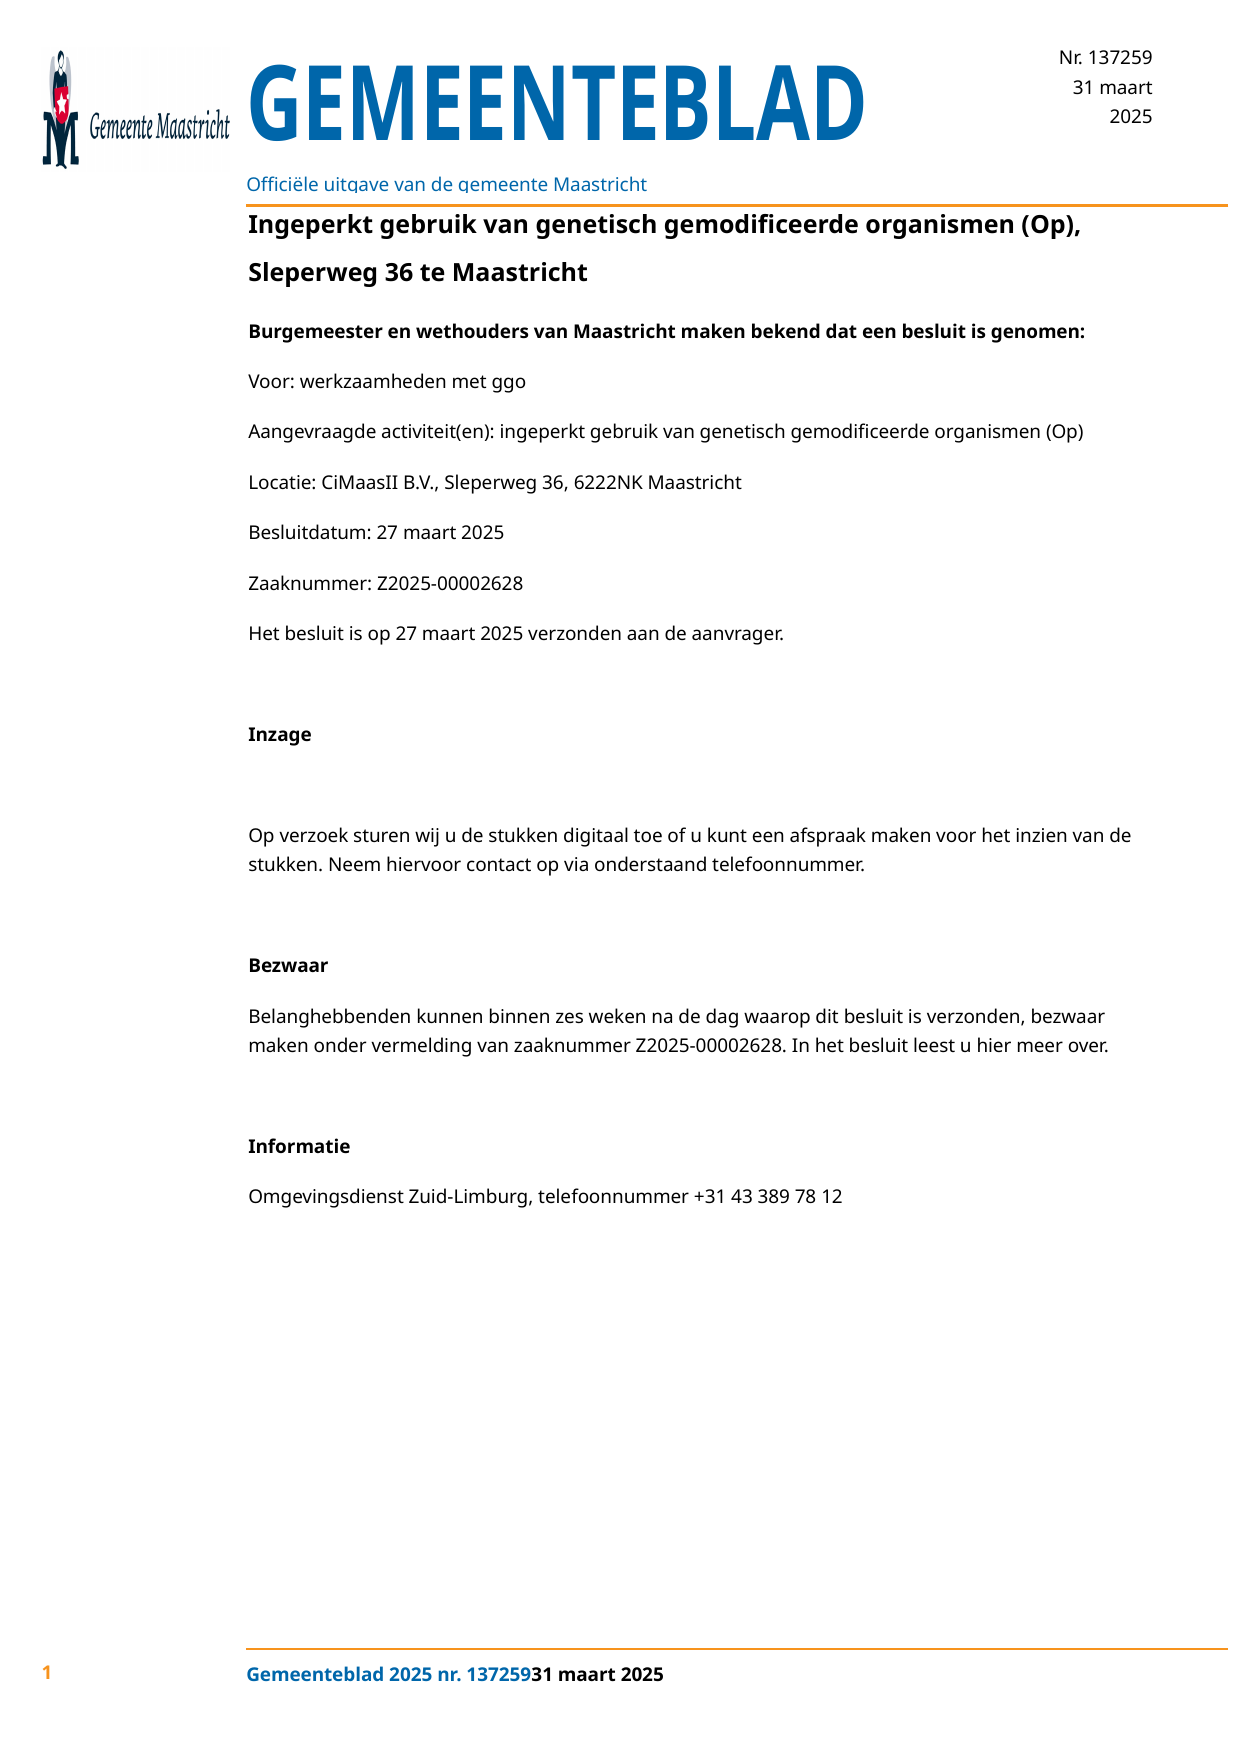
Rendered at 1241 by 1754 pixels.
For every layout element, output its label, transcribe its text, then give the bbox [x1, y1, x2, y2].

text Voor: werkzaamheden met ggo [248, 368, 1152, 394]
text Belanghebbenden kunnen binnen zes weken na de dag waarop dit besluit is verzonden, bezwaar maken onder vermelding van zaaknummer Z2025-00002628. In het besluit leest u hier meer over. [248, 1003, 1152, 1058]
text Inzage [248, 721, 1152, 747]
text Ingeperkt gebruik van genetisch gemodificeerde organismen (Op), Sleperweg 36 te Maastricht [248, 207, 1152, 288]
text Omgevingsdienst Zuid-Limburg, telefoonnummer +31 43 389 78 12 [248, 1184, 1152, 1209]
text Bezwaar [248, 952, 1152, 978]
text Besluitdatum: 27 maart 2025 [248, 519, 1152, 545]
text Locatie: CiMaasII B.V., Sleperweg 36, 6222NK Maastricht [248, 469, 1152, 495]
picture [41, 47, 231, 172]
text Informatie [248, 1133, 1152, 1159]
text Burgemeester en wethouders van Maastricht maken bekend dat een besluit is genomen: [248, 318, 1152, 344]
text Het besluit is op 27 maart 2025 verzonden aan de aanvrager. [248, 620, 1152, 646]
text Zaaknummer: Z2025-00002628 [248, 570, 1152, 596]
text Aangevraagde activiteit(en): ingeperkt gebruik van genetisch gemodificeerde organismen (Op) [248, 419, 1152, 444]
text Op verzoek sturen wij u de stukken digitaal toe of u kunt een afspraak maken voor het inzien van de stukken. Neem hiervoor contact op via onderstaand telefoonnummer. [248, 822, 1152, 877]
